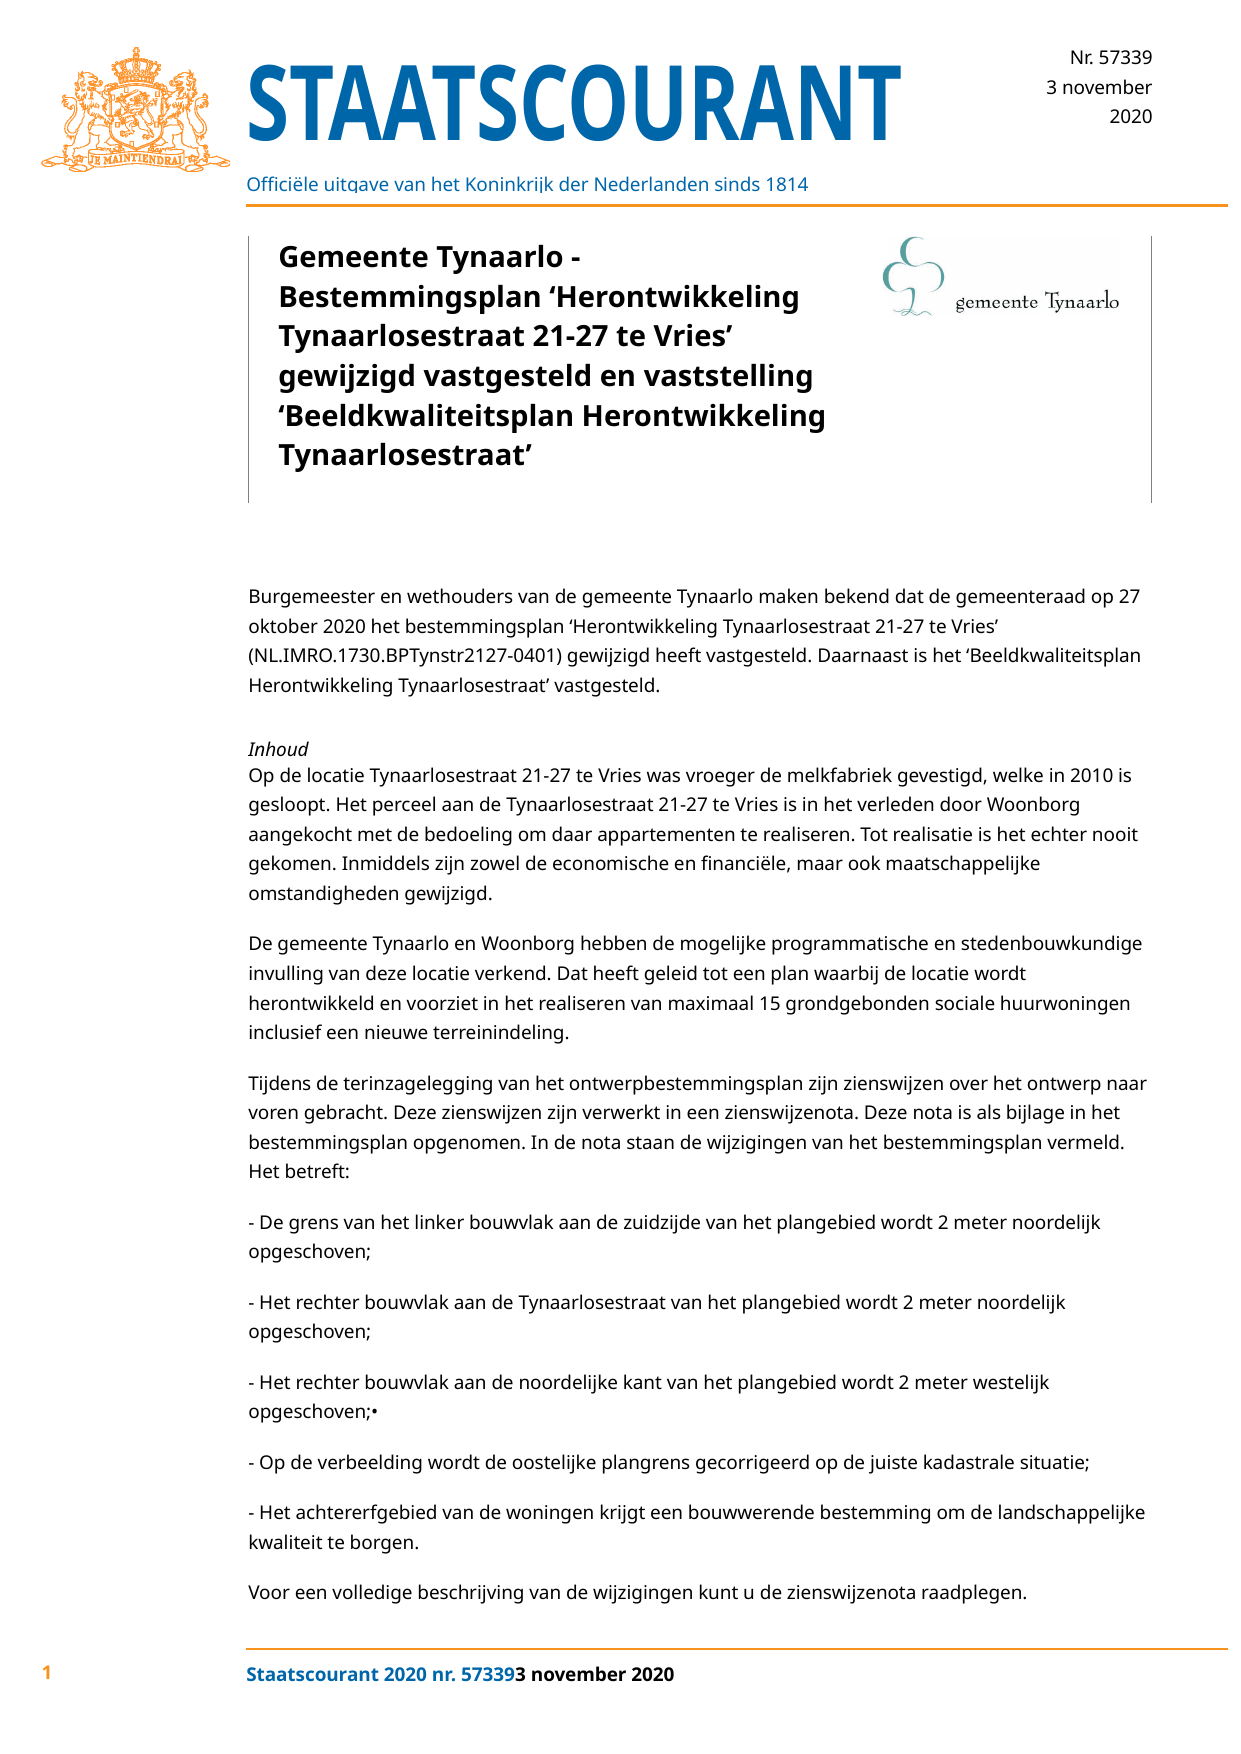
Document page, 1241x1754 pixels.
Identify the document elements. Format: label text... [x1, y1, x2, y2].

text Burgemeester en wethouders van de gemeente Tynaarlo maken bekend dat de gemeenteraad op 27 oktober 2020 het bestemmingsplan ‘Herontwikkeling Tynaarlosestraat 21-27 te Vries’ (NL.IMRO.1730.BPTynstr2127-0401) gewijzigd heeft vastgesteld. Daarnaast is het ‘Beeldkwaliteitsplan Herontwikkeling Tynaarlosestraat’ vastgesteld. [248, 583, 1152, 698]
table_header [850, 236, 1151, 503]
text De gemeente Tynaarlo en Woonborg hebben de mogelijke programmatische en stedenbouwkundige invulling van deze locatie verkend. Dat heeft geleid tot een plan waarbij de locatie wordt herontwikkeld en voorziet in het realiseren van maximaal 15 grondgebonden sociale huurwoningen inclusief een nieuwe terreinindeling. [248, 931, 1152, 1045]
text - Het rechter bouwvlak aan de Tynaarlosestraat van het plangebied wordt 2 meter noordelijk opgeschoven; [248, 1289, 1152, 1344]
picture [882, 236, 1119, 316]
text Tijdens de terinzagelegging van het ontwerpbestemmingsplan zijn zienswijzen over het ontwerp naar voren gebracht. Deze zienswijzen zijn verwerkt in een zienswijzenota. Deze nota is als bijlage in het bestemmingsplan opgenomen. In de nota staan de wijzigingen van het bestemmingsplan vermeld. Het betreft: [248, 1070, 1152, 1184]
text Voor een volledige beschrijving van de wijzigingen kunt u de zienswijzenota raadplegen. [248, 1579, 1152, 1605]
text - Het rechter bouwvlak aan de noordelijke kant van het plangebied wordt 2 meter westelijk opgeschoven;• [248, 1369, 1152, 1424]
picture [41, 47, 231, 172]
text - De grens van het linker bouwvlak aan de zuidzijde van het plangebied wordt 2 meter noordelijk opgeschoven; [248, 1209, 1152, 1264]
text - Het achtererfgebied van de woningen krijgt een bouwwerende bestemming om de landschappelijke kwaliteit te borgen. [248, 1499, 1152, 1555]
text Op de locatie Tynaarlosestraat 21-27 te Vries was vroeger de melkfabriek gevestigd, welke in 2010 is gesloopt. Het perceel aan de Tynaarlosestraat 21-27 te Vries is in het verleden door Woonborg aangekocht met de bedoeling om daar appartementen te realiseren. Tot realisatie is het echter nooit gekomen. Inmiddels zijn zowel de economische en financiële, maar ook maatschappelijke omstandigheden gewijzigd. [248, 762, 1152, 906]
table_header Gemeente Tynaarlo - Bestemmingsplan ‘Herontwikkeling Tynaarlosestraat 21-27 te Vries’ gewijzigd vastgesteld en vaststelling ‘Beeldkwaliteitsplan Herontwikkeling Tynaarlosestraat’ [249, 236, 850, 503]
text Inhoud [248, 736, 1152, 762]
text - Op de verbeelding wordt de oostelijke plangrens gecorrigeerd op de juiste kadastrale situatie; [248, 1449, 1152, 1475]
